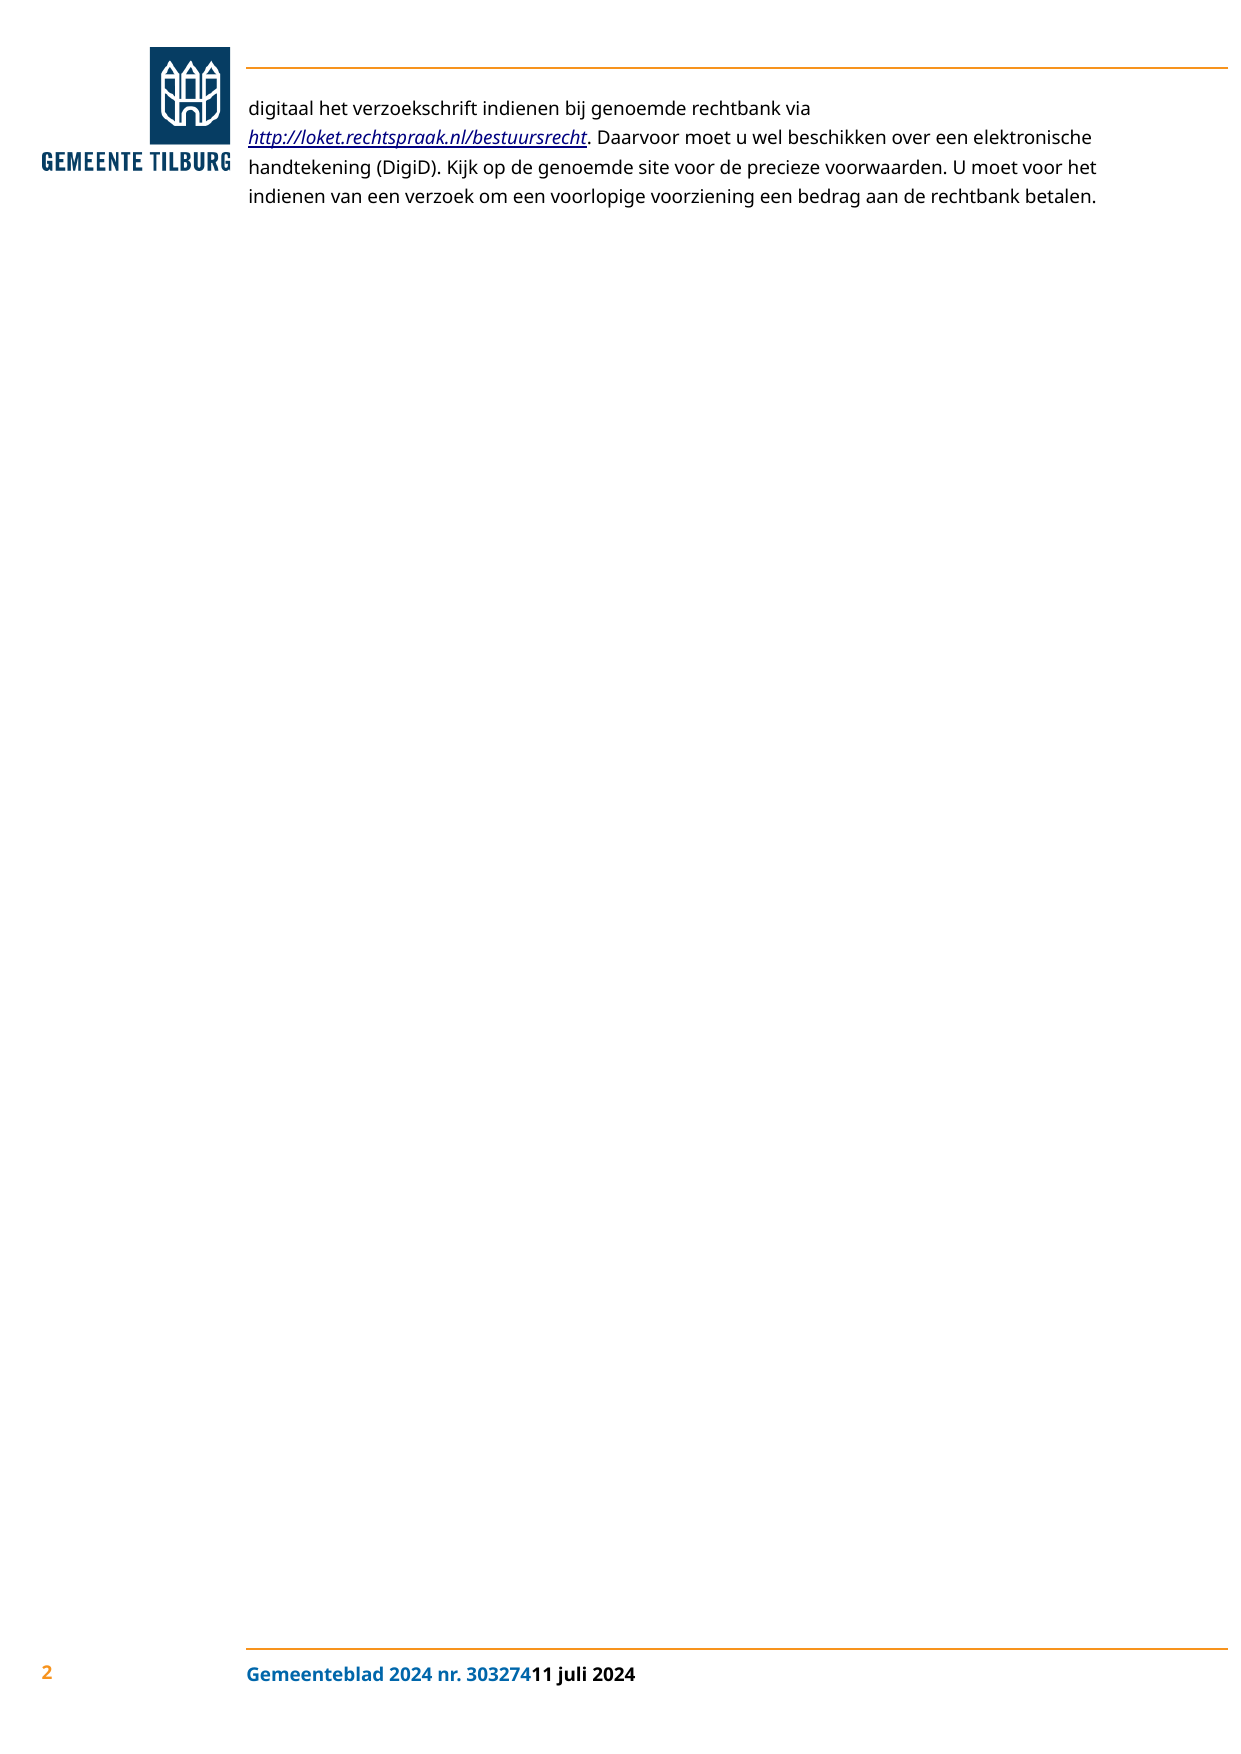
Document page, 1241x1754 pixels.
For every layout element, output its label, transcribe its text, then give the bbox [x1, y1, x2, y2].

text digitaal het verzoekschrift indienen bij genoemde rechtbank via http://loket.rechtspraak.nl/bestuursrecht. Daarvoor moet u wel beschikken over een elektronische handtekening (DigiD). Kijk op de genoemde site voor de precieze voorwaarden. U moet voor het indienen van een verzoek om een voorlopige voorziening een bedrag aan de rechtbank betalen. [248, 95, 1152, 209]
picture [41, 47, 231, 172]
